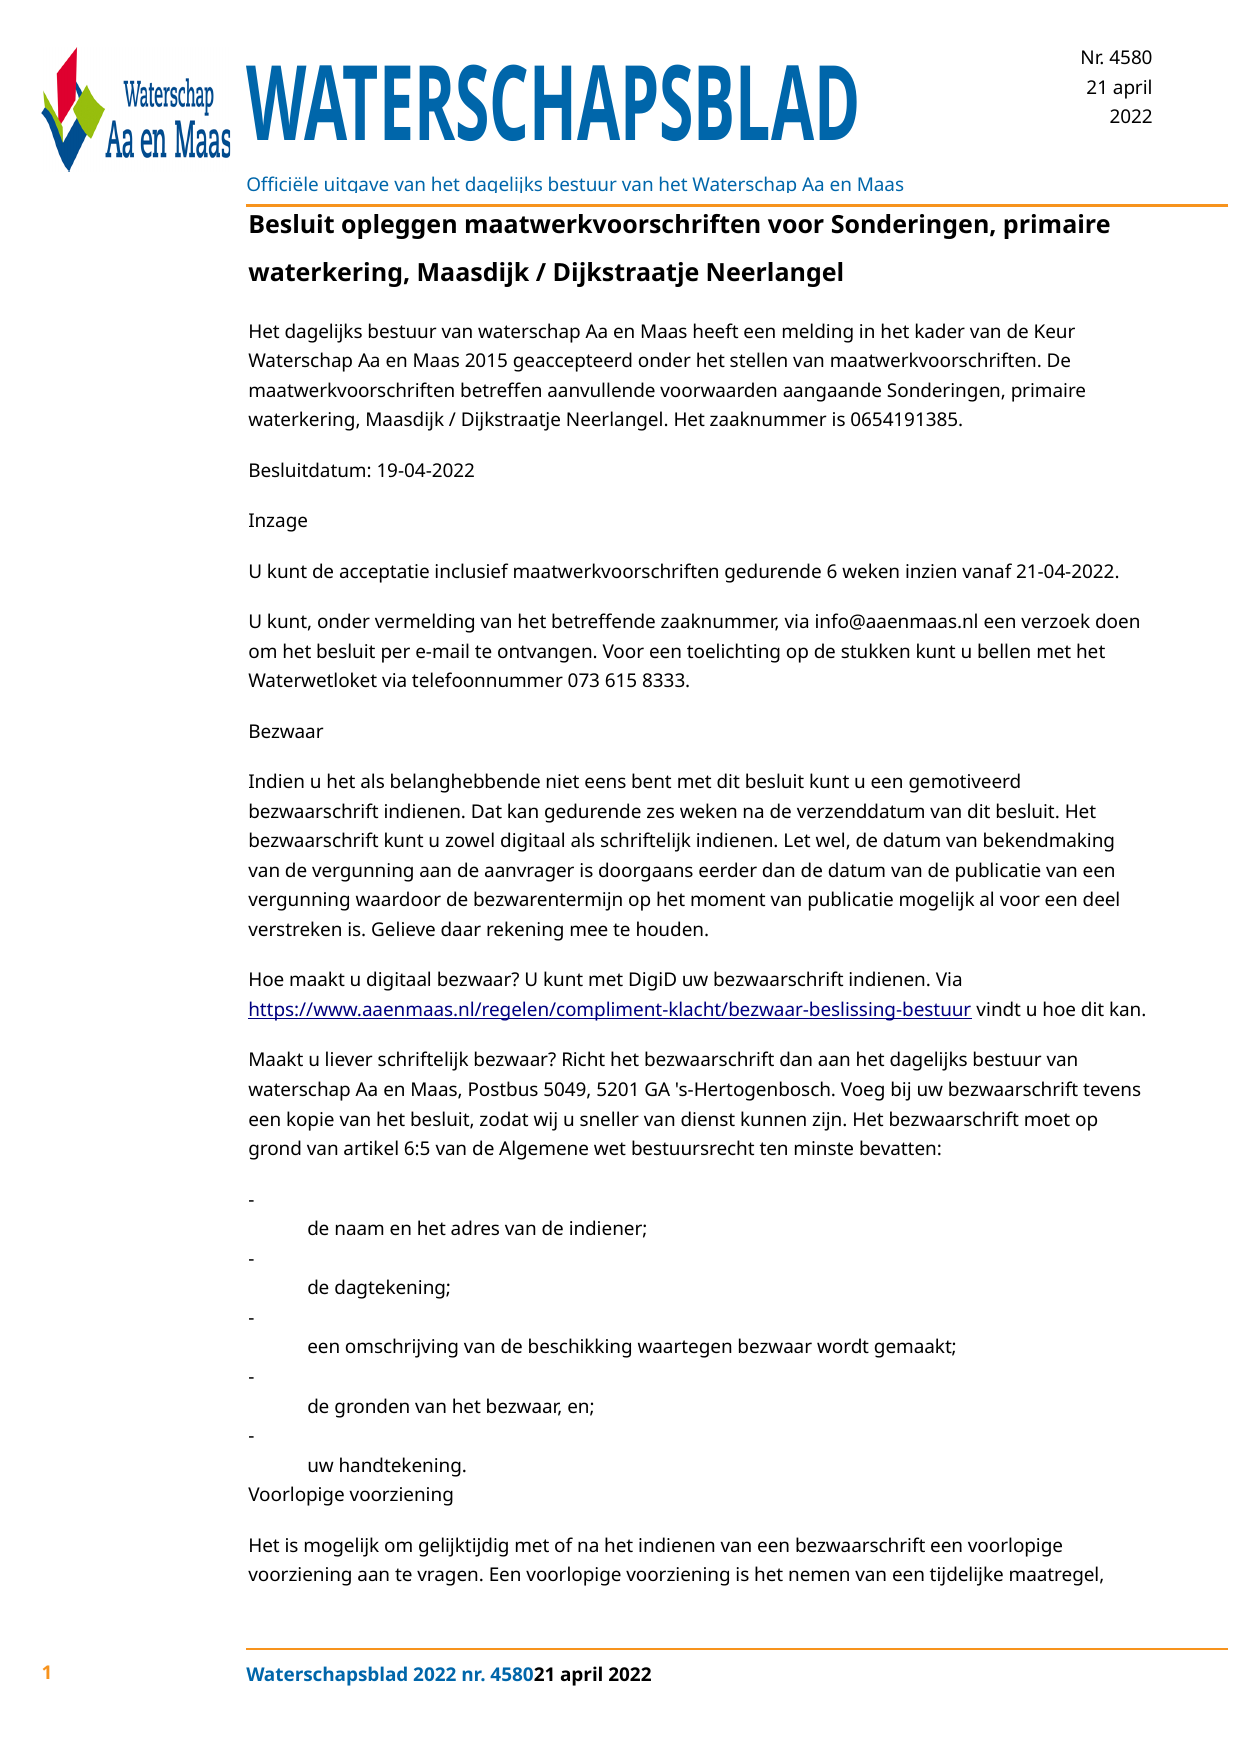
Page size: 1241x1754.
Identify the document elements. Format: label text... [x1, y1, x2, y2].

text Voorlopige voorziening [248, 1482, 1152, 1507]
text U kunt, onder vermelding van het betreffende zaaknummer, via info@aaenmaas.nl een verzoek doen om het besluit per e-mail te ontvangen. Voor een toelichting op de stukken kunt u bellen met het Waterwetloket via telefoonnummer 073 615 8333. [248, 608, 1152, 693]
list een omschrijving van de beschikking waartegen bezwaar wordt gemaakt; [248, 1334, 1152, 1359]
text Het dagelijks bestuur van waterschap Aa en Maas heeft een melding in het kader van de Keur Waterschap Aa en Maas 2015 geaccepteerd onder het stellen van maatwerkvoorschriften. De maatwerkvoorschriften betreffen aanvullende voorwaarden aangaande Sonderingen, primaire waterkering, Maasdijk / Dijkstraatje Neerlangel. Het zaaknummer is 0654191385. [248, 318, 1152, 432]
text Inzage [248, 507, 1152, 533]
list uw handtekening. [248, 1452, 1152, 1478]
text Maakt u liever schriftelijk bezwaar? Richt het bezwaarschrift dan aan het dagelijks bestuur van waterschap Aa en Maas, Postbus 5049, 5201 GA 's-Hertogenbosch. Voeg bij uw bezwaarschrift tevens een kopie van het besluit, zodat wij u sneller van dienst kunnen zijn. Het bezwaarschrift moet op grond van artikel 6:5 van de Algemene wet bestuursrecht ten minste bevatten: [248, 1047, 1152, 1161]
text Bezwaar [248, 718, 1152, 744]
text Besluitdatum: 19-04-2022 [248, 457, 1152, 483]
list de dagtekening; [248, 1274, 1152, 1300]
text Besluit opleggen maatwerkvoorschriften voor Sonderingen, primaire waterkering, Maasdijk / Dijkstraatje Neerlangel [248, 207, 1152, 288]
text Het is mogelijk om gelijktijdig met of na het indienen van een bezwaarschrift een voorlopige voorziening aan te vragen. Een voorlopige voorziening is het nemen van een tijdelijke maatregel, [248, 1532, 1152, 1587]
picture [41, 47, 231, 172]
text Hoe maakt u digitaal bezwaar? U kunt met DigiD uw bezwaarschrift indienen. Via https://www.aaenmaas.nl/regelen/compliment-klacht/bezwaar-beslissing-bestuur vindt u hoe dit kan. [248, 967, 1152, 1022]
text Indien u het als belanghebbende niet eens bent met dit besluit kunt u een gemotiveerd bezwaarschrift indienen. Dat kan gedurende zes weken na de verzenddatum van dit besluit. Het bezwaarschrift kunt u zowel digitaal als schriftelijk indienen. Let wel, de datum van bekendmaking van de vergunning aan de aanvrager is doorgaans eerder dan de datum van de publicatie van een vergunning waardoor de bezwarentermijn op het moment van publicatie mogelijk al voor een deel verstreken is. Gelieve daar rekening mee te houden. [248, 768, 1152, 942]
list de naam en het adres van de indiener; [248, 1215, 1152, 1241]
text U kunt de acceptatie inclusief maatwerkvoorschriften gedurende 6 weken inzien vanaf 21-04-2022. [248, 558, 1152, 584]
list de gronden van het bezwaar, en; [248, 1393, 1152, 1419]
